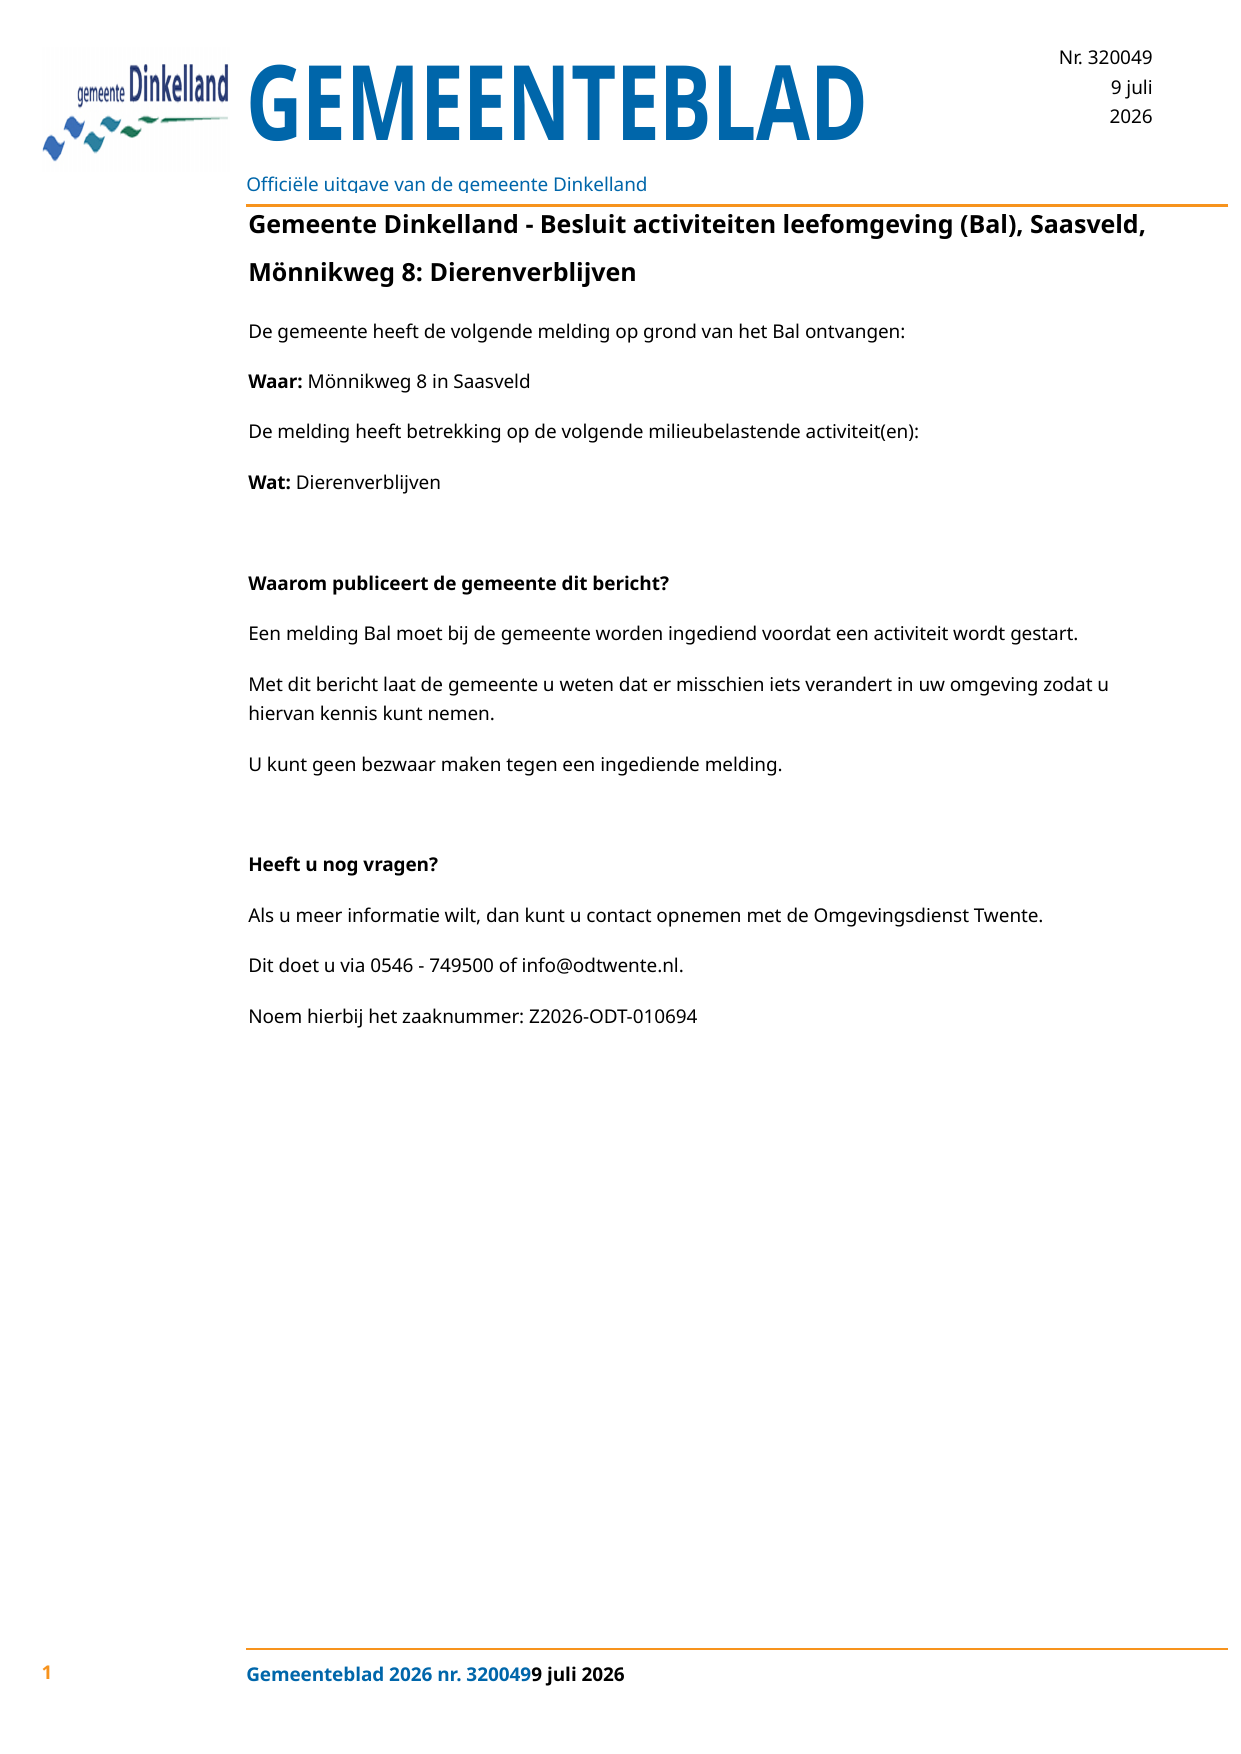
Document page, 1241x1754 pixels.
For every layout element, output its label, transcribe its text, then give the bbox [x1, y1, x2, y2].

text Wat: Dierenverblijven [248, 469, 1152, 495]
text Noem hierbij het zaaknummer: Z2026-ODT-010694 [248, 1003, 1152, 1029]
text De melding heeft betrekking op de volgende milieubelastende activiteit(en): [248, 419, 1152, 444]
text Als u meer informatie wilt, dan kunt u contact opnemen met de Omgevingsdienst Twente. [248, 902, 1152, 928]
text Waar: Mönnikweg 8 in Saasveld [248, 368, 1152, 394]
text Een melding Bal moet bij de gemeente worden ingediend voordat een activiteit wordt gestart. [248, 620, 1152, 646]
picture [41, 47, 231, 172]
text Met dit bericht laat de gemeente u weten dat er misschien iets verandert in uw omgeving zodat u hiervan kennis kunt nemen. [248, 671, 1152, 726]
text Heeft u nog vragen? [248, 852, 1152, 877]
text Gemeente Dinkelland - Besluit activiteiten leefomgeving (Bal), Saasveld, Mönnikweg 8: Dierenverblijven [248, 207, 1152, 288]
text U kunt geen bezwaar maken tegen een ingediende melding. [248, 751, 1152, 777]
text Dit doet u via 0546 - 749500 of info@odtwente.nl. [248, 952, 1152, 978]
text De gemeente heeft de volgende melding op grond van het Bal ontvangen: [248, 318, 1152, 344]
text Waarom publiceert de gemeente dit bericht? [248, 570, 1152, 596]
